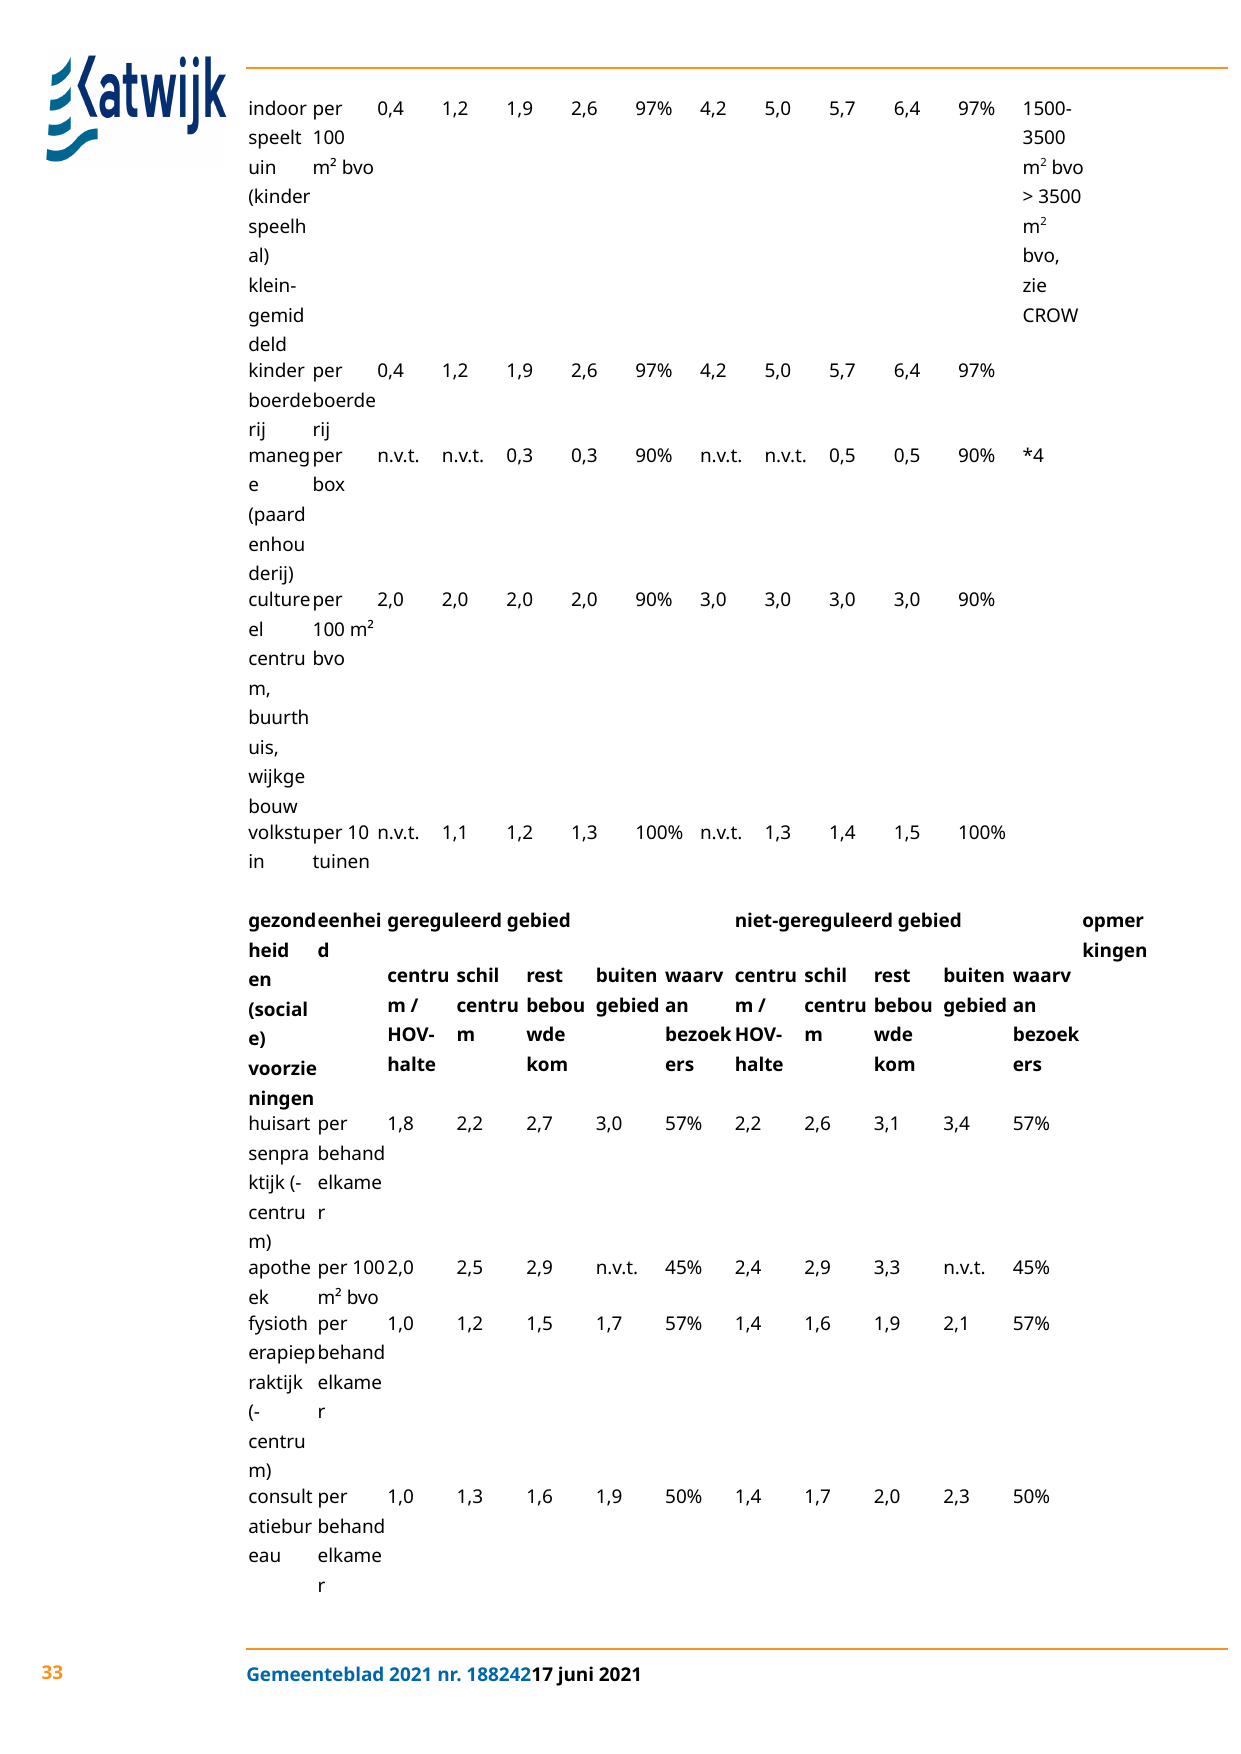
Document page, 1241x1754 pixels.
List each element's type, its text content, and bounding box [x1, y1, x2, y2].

table_cell 1,2 [442, 357, 506, 442]
table_cell 2,6 [571, 357, 635, 442]
table_cell 3,3 [874, 1255, 943, 1310]
table_cell 2,0 [377, 586, 442, 819]
table_cell 0,3 [506, 442, 571, 586]
table_cell consultatiebureau [248, 1484, 317, 1598]
table_cell [1023, 586, 1087, 819]
table_cell 2,9 [526, 1255, 596, 1310]
table_cell 4,2 [700, 357, 764, 442]
table_cell per behandelkamer [318, 1310, 387, 1483]
table_cell [1082, 1310, 1152, 1483]
table_cell n.v.t. [943, 1255, 1013, 1310]
table_cell 1,2 [442, 95, 506, 357]
table_cell 50% [1013, 1484, 1082, 1598]
picture [41, 47, 231, 172]
table_cell 97% [635, 357, 700, 442]
table_cell manege (paardenhouderij) [248, 442, 312, 586]
table_cell 5,7 [829, 95, 893, 357]
table_cell 1,3 [764, 819, 829, 874]
table_cell [1082, 963, 1152, 1110]
table_cell per boerderij [313, 357, 377, 442]
table_cell 3,1 [874, 1110, 943, 1254]
table_cell 2,0 [442, 586, 506, 819]
table_cell 1500-3500 m2 bvo > 3500 m2 bvo, zie CROW [1023, 95, 1087, 357]
table_cell 57% [1013, 1310, 1082, 1483]
table_cell 0,5 [894, 442, 958, 586]
table_cell 2,0 [874, 1484, 943, 1598]
table_cell 1,9 [506, 95, 571, 357]
table_cell 1,4 [735, 1310, 804, 1483]
table_cell per 100 m² bvo [313, 95, 377, 357]
table_header niet-gereguleerd gebied [735, 907, 1082, 962]
table_cell rest bebouwde kom [874, 963, 943, 1110]
table_cell rest bebouwde kom [526, 963, 596, 1110]
table_cell 3,0 [700, 586, 764, 819]
table_cell cultureel centrum, buurthuis, wijkgebouw [248, 586, 312, 819]
table_cell 1,5 [526, 1310, 596, 1483]
table_cell 2,3 [943, 1484, 1013, 1598]
table_cell [1082, 1484, 1152, 1598]
table_cell 45% [665, 1255, 734, 1310]
table_cell [1082, 1255, 1152, 1310]
table_cell per behandelkamer [318, 1484, 387, 1598]
table_cell centrum / HOV-halte [735, 963, 804, 1110]
table_cell 5,0 [764, 95, 829, 357]
table_header eenheid [318, 907, 387, 1110]
table_cell n.v.t. [700, 442, 764, 586]
table_cell 2,2 [735, 1110, 804, 1254]
table_cell buitengebied [596, 963, 665, 1110]
table_cell 1,0 [387, 1310, 456, 1483]
table_cell 6,4 [894, 357, 958, 442]
table_header gereguleerd gebied [387, 907, 734, 962]
table_cell per 100 m² bvo [313, 586, 377, 819]
table_cell 2,6 [571, 95, 635, 357]
table_cell 97% [958, 95, 1022, 357]
table_cell per 100 m² bvo [318, 1255, 387, 1310]
table_header opmerkingen [1082, 907, 1152, 962]
table_cell 3,0 [894, 586, 958, 819]
table_cell waarvan bezoekers [1013, 963, 1082, 1110]
table_cell 3,0 [829, 586, 893, 819]
table_cell per box [313, 442, 377, 586]
table_cell 6,4 [894, 95, 958, 357]
table_cell 1,8 [387, 1110, 456, 1254]
table_cell 57% [1013, 1110, 1082, 1254]
table_cell 100% [635, 819, 700, 874]
table_cell [1023, 819, 1087, 874]
table_cell buitengebied [943, 963, 1013, 1110]
table_cell 1,3 [571, 819, 635, 874]
table_cell 1,9 [596, 1484, 665, 1598]
table_cell n.v.t. [700, 819, 764, 874]
table_cell 1,2 [506, 819, 571, 874]
table_cell kinderboerderij [248, 357, 312, 442]
table_cell 0,3 [571, 442, 635, 586]
table_cell 50% [665, 1484, 734, 1598]
table_header gezondheid en (sociale) voorzieningen [248, 907, 317, 1110]
table_cell [1082, 1110, 1152, 1254]
table_cell per behandelkamer [318, 1110, 387, 1254]
table_cell huisartsenpraktijk (-centrum) [248, 1110, 317, 1254]
table_cell 1,2 [456, 1310, 526, 1483]
table_cell 1,3 [456, 1484, 526, 1598]
table_cell schil centrum [804, 963, 873, 1110]
table_cell 2,9 [804, 1255, 873, 1310]
table_cell 2,5 [456, 1255, 526, 1310]
table_cell 0,5 [829, 442, 893, 586]
table_cell 2,0 [571, 586, 635, 819]
table_cell 1,9 [874, 1310, 943, 1483]
table_cell 5,0 [764, 357, 829, 442]
table_cell 2,1 [943, 1310, 1013, 1483]
table_cell indoorspeeltuin (kinderspeelhal) klein-gemiddeld [248, 95, 312, 357]
table_cell per 10 tuinen [313, 819, 377, 874]
table_cell 3,4 [943, 1110, 1013, 1254]
table_cell 57% [665, 1310, 734, 1483]
table_cell schil centrum [456, 963, 526, 1110]
table_cell *4 [1023, 442, 1087, 586]
table_cell n.v.t. [596, 1255, 665, 1310]
table_cell 1,6 [804, 1310, 873, 1483]
table_cell 1,4 [829, 819, 893, 874]
table_cell 45% [1013, 1255, 1082, 1310]
table_cell 0,4 [377, 357, 442, 442]
table_cell apotheek [248, 1255, 317, 1310]
table_cell 100% [958, 819, 1022, 874]
table_cell centrum / HOV-halte [387, 963, 456, 1110]
table_cell [1023, 357, 1087, 442]
table_cell n.v.t. [377, 442, 442, 586]
table_cell 90% [635, 442, 700, 586]
table_cell 1,7 [596, 1310, 665, 1483]
table_cell 90% [635, 586, 700, 819]
table_cell 1,4 [735, 1484, 804, 1598]
table_cell 1,6 [526, 1484, 596, 1598]
table_cell 97% [958, 357, 1022, 442]
table_cell 2,4 [735, 1255, 804, 1310]
table_cell 1,1 [442, 819, 506, 874]
table_cell waarvan bezoekers [665, 963, 734, 1110]
table_cell 2,0 [506, 586, 571, 819]
table_cell 1,0 [387, 1484, 456, 1598]
table_cell volkstuin [248, 819, 312, 874]
table_cell 2,0 [387, 1255, 456, 1310]
table_cell n.v.t. [442, 442, 506, 586]
table_cell 0,4 [377, 95, 442, 357]
table_cell 3,0 [596, 1110, 665, 1254]
table_cell fysiotherapiepraktijk (-centrum) [248, 1310, 317, 1483]
table_cell 97% [635, 95, 700, 357]
table_cell n.v.t. [377, 819, 442, 874]
table_cell 90% [958, 586, 1022, 819]
table_cell 2,7 [526, 1110, 596, 1254]
table_cell 1,5 [894, 819, 958, 874]
table_cell 4,2 [700, 95, 764, 357]
table_cell 1,9 [506, 357, 571, 442]
table_cell 1,7 [804, 1484, 873, 1598]
table_cell n.v.t. [764, 442, 829, 586]
table_cell 3,0 [764, 586, 829, 819]
table_cell 2,6 [804, 1110, 873, 1254]
table_cell 57% [665, 1110, 734, 1254]
table_cell 90% [958, 442, 1022, 586]
table_cell 2,2 [456, 1110, 526, 1254]
table_cell 5,7 [829, 357, 893, 442]
